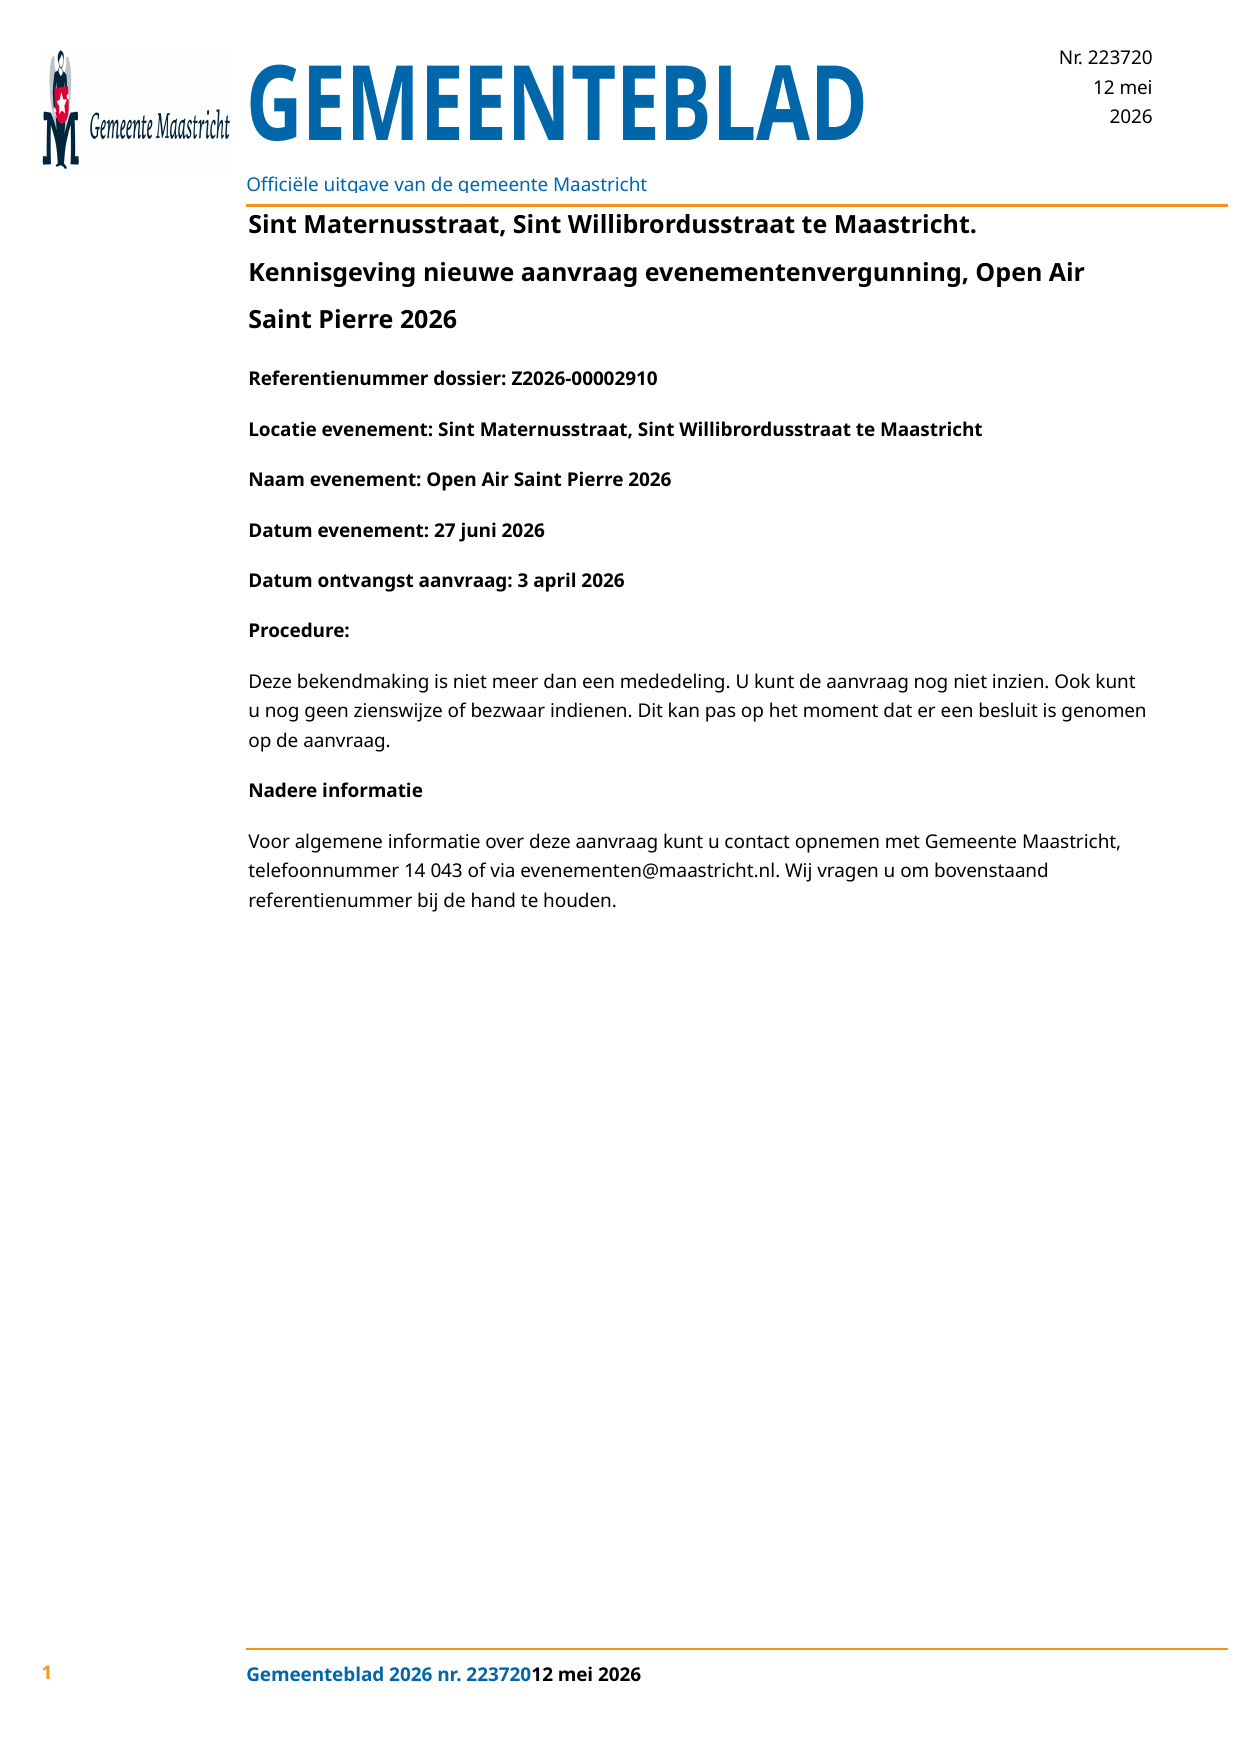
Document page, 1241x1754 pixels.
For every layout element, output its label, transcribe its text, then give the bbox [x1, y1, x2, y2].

text Sint Maternusstraat, Sint Willibrordusstraat te Maastricht. Kennisgeving nieuwe aanvraag evenementenvergunning, Open Air Saint Pierre 2026 [248, 207, 1152, 336]
text Locatie evenement: Sint Maternusstraat, Sint Willibrordusstraat te Maastricht [248, 416, 1152, 442]
text Voor algemene informatie over deze aanvraag kunt u contact opnemen met Gemeente Maastricht, telefoonnummer 14 043 of via evenementen@maastricht.nl. Wij vragen u om bovenstaand referentienummer bij de hand te houden. [248, 828, 1152, 913]
picture [41, 47, 231, 172]
text Nadere informatie [248, 778, 1152, 803]
text Datum evenement: 27 juni 2026 [248, 517, 1152, 542]
text Datum ontvangst aanvraag: 3 april 2026 [248, 567, 1152, 593]
text Procedure: [248, 618, 1152, 643]
text Referentienummer dossier: Z2026-00002910 [248, 366, 1152, 391]
text Deze bekendmaking is niet meer dan een mededeling. U kunt de aanvraag nog niet inzien. Ook kunt u nog geen zienswijze of bezwaar indienen. Dit kan pas op het moment dat er een besluit is genomen op de aanvraag. [248, 668, 1152, 753]
text Naam evenement: Open Air Saint Pierre 2026 [248, 466, 1152, 492]
